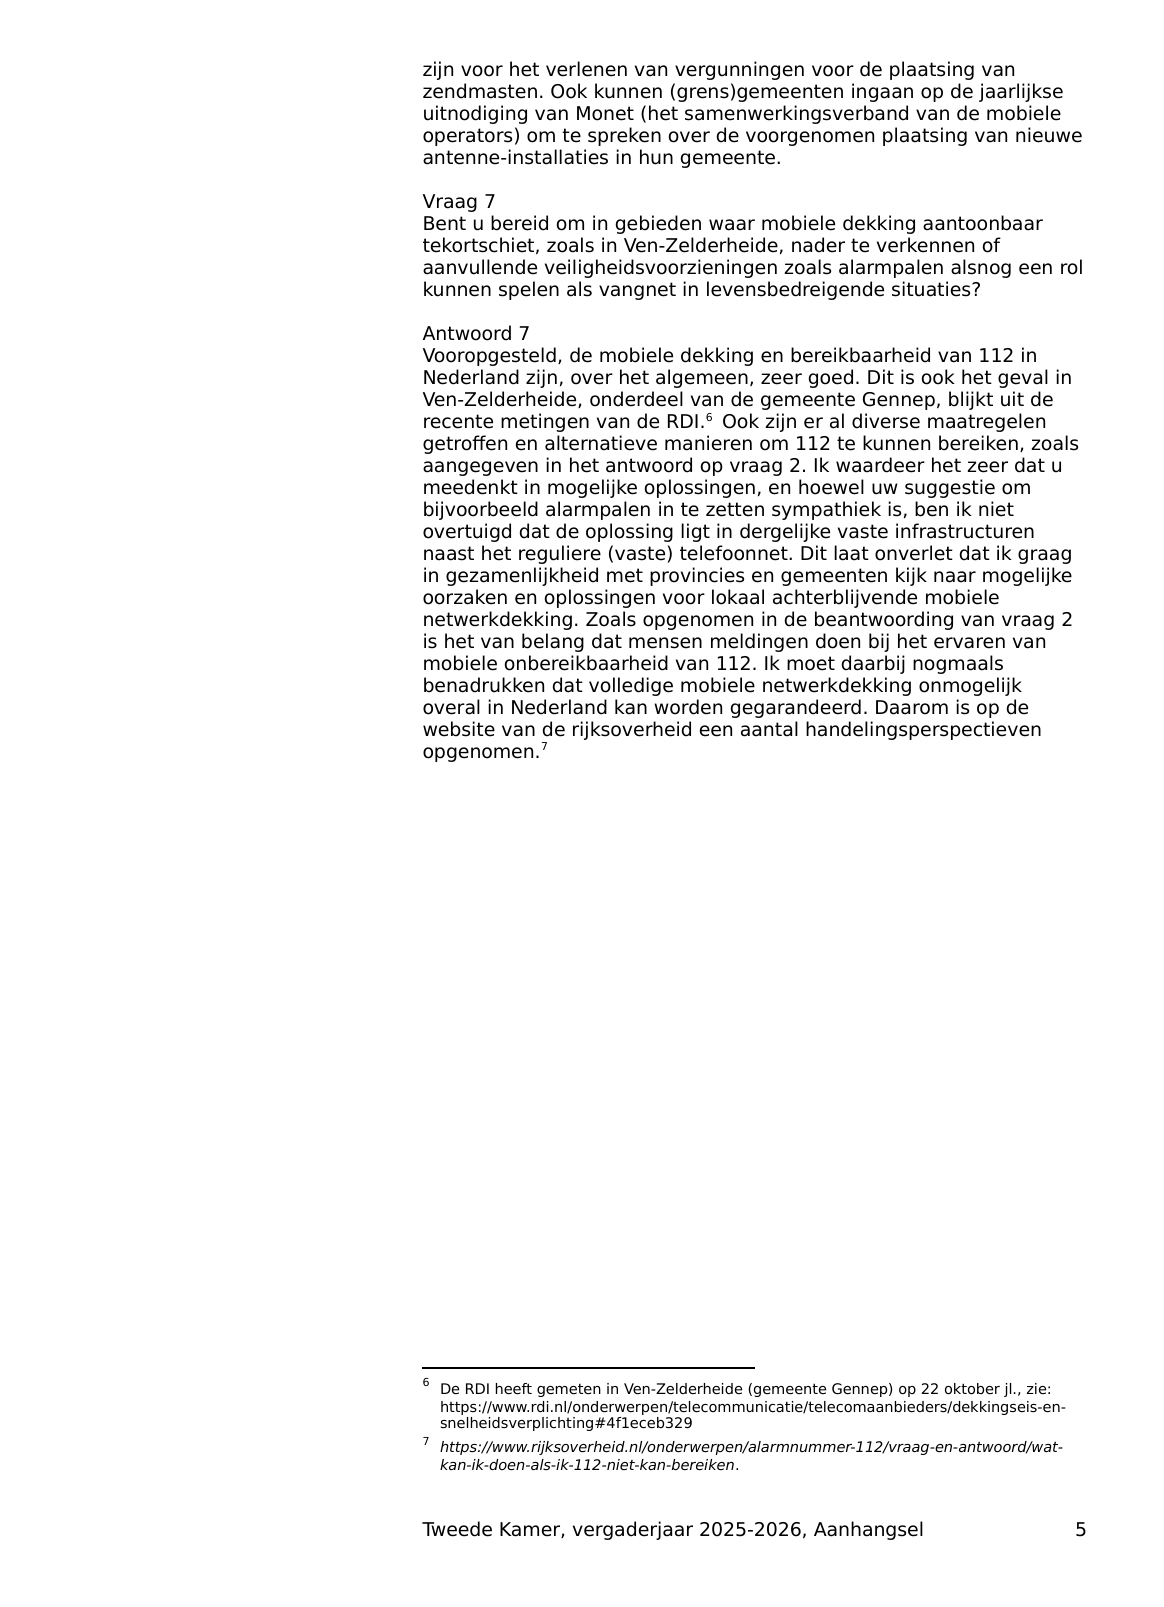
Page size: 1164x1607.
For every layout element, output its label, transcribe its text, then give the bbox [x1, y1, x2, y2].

text Vooropgesteld, de mobiele dekking en bereikbaarheid van 112 in Nederland zijn, over het algemeen, zeer goed. Dit is ook het geval in Ven-Zelderheide, onderdeel van de gemeente Gennep, blijkt uit de recente metingen van de RDI. Ook zijn er al diverse maatregelen getroffen en alternatieve manieren om 112 te kunnen bereiken, zoals aangegeven in het antwoord op vraag 2. Ik waardeer het zeer dat u meedenkt in mogelijke oplossingen, en hoewel uw suggestie om bijvoorbeeld alarmpalen in te zetten sympathiek is, ben ik niet overtuigd dat de oplossing ligt in dergelijke vaste infrastructuren naast het reguliere (vaste) telefoonnet. Dit laat onverlet dat ik graag in gezamenlijkheid met provincies en gemeenten kijk naar mogelijke oorzaken en oplossingen voor lokaal achterblijvende mobiele netwerkdekking. Zoals opgenomen in de beantwoording van vraag 2 is het van belang dat mensen meldingen doen bij het ervaren van mobiele onbereikbaarheid van 112. Ik moet daarbij nogmaals benadrukken dat volledige mobiele netwerkdekking onmogelijk overal in Nederland kan worden gegarandeerd. Daarom is op de website van de rijksoverheid een aantal handelingsperspectieven opgenomen. [422, 345, 1087, 763]
text Vraag 7 [422, 191, 1087, 213]
text Antwoord 7 [422, 323, 1087, 345]
text zijn voor het verlenen van vergunningen voor de plaatsing van zendmasten. Ook kunnen (grens)gemeenten ingaan op de jaarlijkse uitnodiging van Monet (het samenwerkingsverband van de mobiele operators) om te spreken over de voorgenomen plaatsing van nieuwe antenne-installaties in hun gemeente. [422, 59, 1087, 169]
text De RDI heeft gemeten in Ven-Zelderheide (gemeente Gennep) op 22 oktober jl., zie: https://www.rdi.nl/onderwerpen/telecommunicatie/telecomaanbieders/dekkingseis-en-snelheidsverplichting#4f1eceb329 [422, 1377, 1087, 1432]
text Bent u bereid om in gebieden waar mobiele dekking aantoonbaar tekortschiet, zoals in Ven-Zelderheide, nader te verkennen of aanvullende veiligheidsvoorzieningen zoals alarmpalen alsnog een rol kunnen spelen als vangnet in levensbedreigende situaties? [422, 213, 1087, 301]
text https://www.rijksoverheid.nl/onderwerpen/alarmnummer-112/vraag-en-antwoord/wat-kan-ik-doen-als-ik-112-niet-kan-bereiken. [422, 1435, 1087, 1474]
